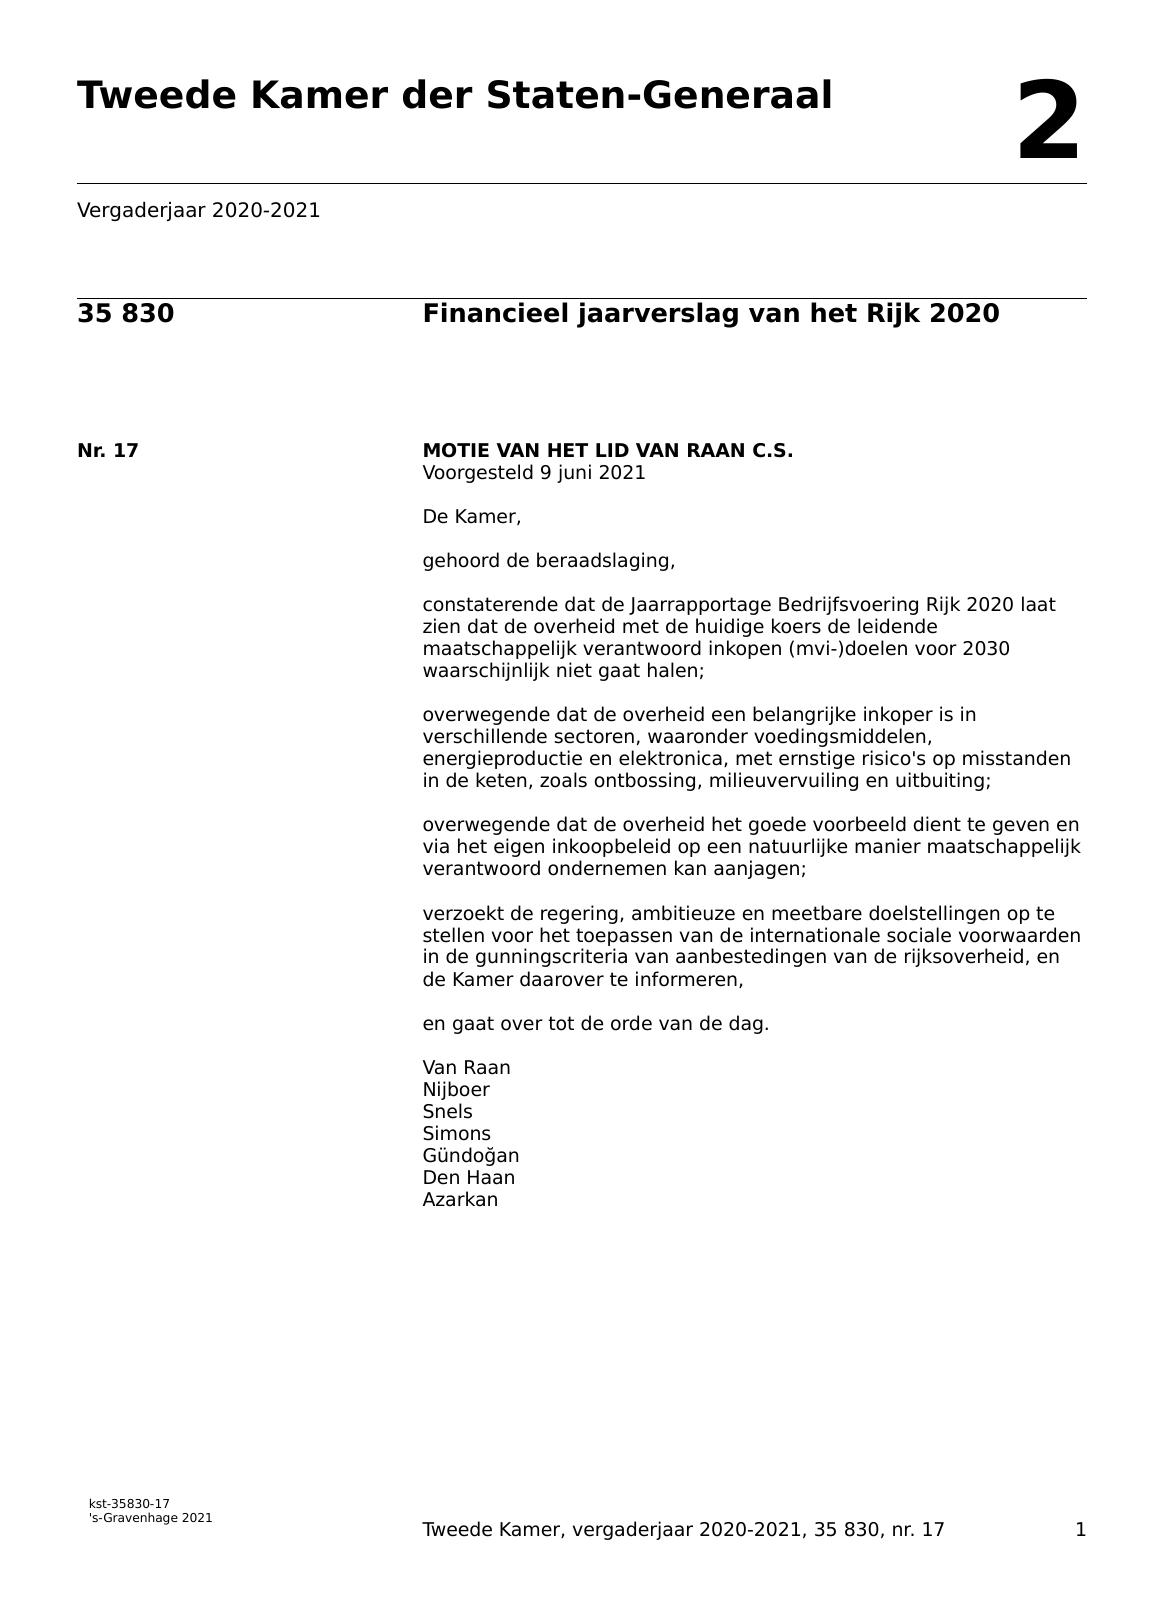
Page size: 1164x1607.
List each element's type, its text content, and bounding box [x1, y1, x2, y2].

subtitle Nr. 17 MOTIE VAN HET LID VAN RAAN C.S. [77, 440, 1087, 462]
table_cell Vergaderjaar 2020-2021 [77, 184, 1087, 298]
text Azarkan [422, 1189, 1087, 1211]
text Snels [422, 1101, 1087, 1123]
subtitle 35 830 Financieel jaarverslag van het Rijk 2020 [77, 299, 1087, 329]
text Van Raan [422, 1057, 1087, 1079]
text Voorgesteld 9 juni 2021 [422, 462, 1087, 484]
table_header 2 [886, 59, 1087, 183]
text De Kamer, [422, 506, 1087, 528]
text Den Haan [422, 1167, 1087, 1189]
text verzoekt de regering, ambitieuze en meetbare doelstellingen op te stellen voor het toepassen van de internationale sociale voorwaarden in de gunningscriteria van aanbestedingen van de rijksoverheid, en de Kamer daarover te informeren, [422, 902, 1087, 990]
text constaterende dat de Jaarrapportage Bedrijfsvoering Rijk 2020 laat zien dat de overheid met de huidige koers de leidende maatschappelijk verantwoord inkopen (mvi-)doelen voor 2030 waarschijnlijk niet gaat halen; [422, 594, 1087, 682]
text overwegende dat de overheid het goede voorbeeld dient te geven en via het eigen inkoopbeleid op een natuurlijke manier maatschappelijk verantwoord ondernemen kan aanjagen; [422, 814, 1087, 880]
text en gaat over tot de orde van de dag. [422, 1013, 1087, 1034]
text overwegende dat de overheid een belangrijke inkoper is in verschillende sectoren, waaronder voedingsmiddelen, energieproductie en elektronica, met ernstige risico's op misstanden in de keten, zoals ontbossing, milieuvervuiling en uitbuiting; [422, 704, 1087, 792]
table_header Tweede Kamer der Staten-Generaal [77, 59, 886, 183]
text gehoord de beraadslaging, [422, 550, 1087, 572]
text Gündoğan [422, 1145, 1087, 1167]
text kst-35830-17 [88, 1497, 323, 1511]
text 's-Gravenhage 2021 [88, 1511, 323, 1525]
text Simons [422, 1123, 1087, 1145]
text Nijboer [422, 1079, 1087, 1101]
